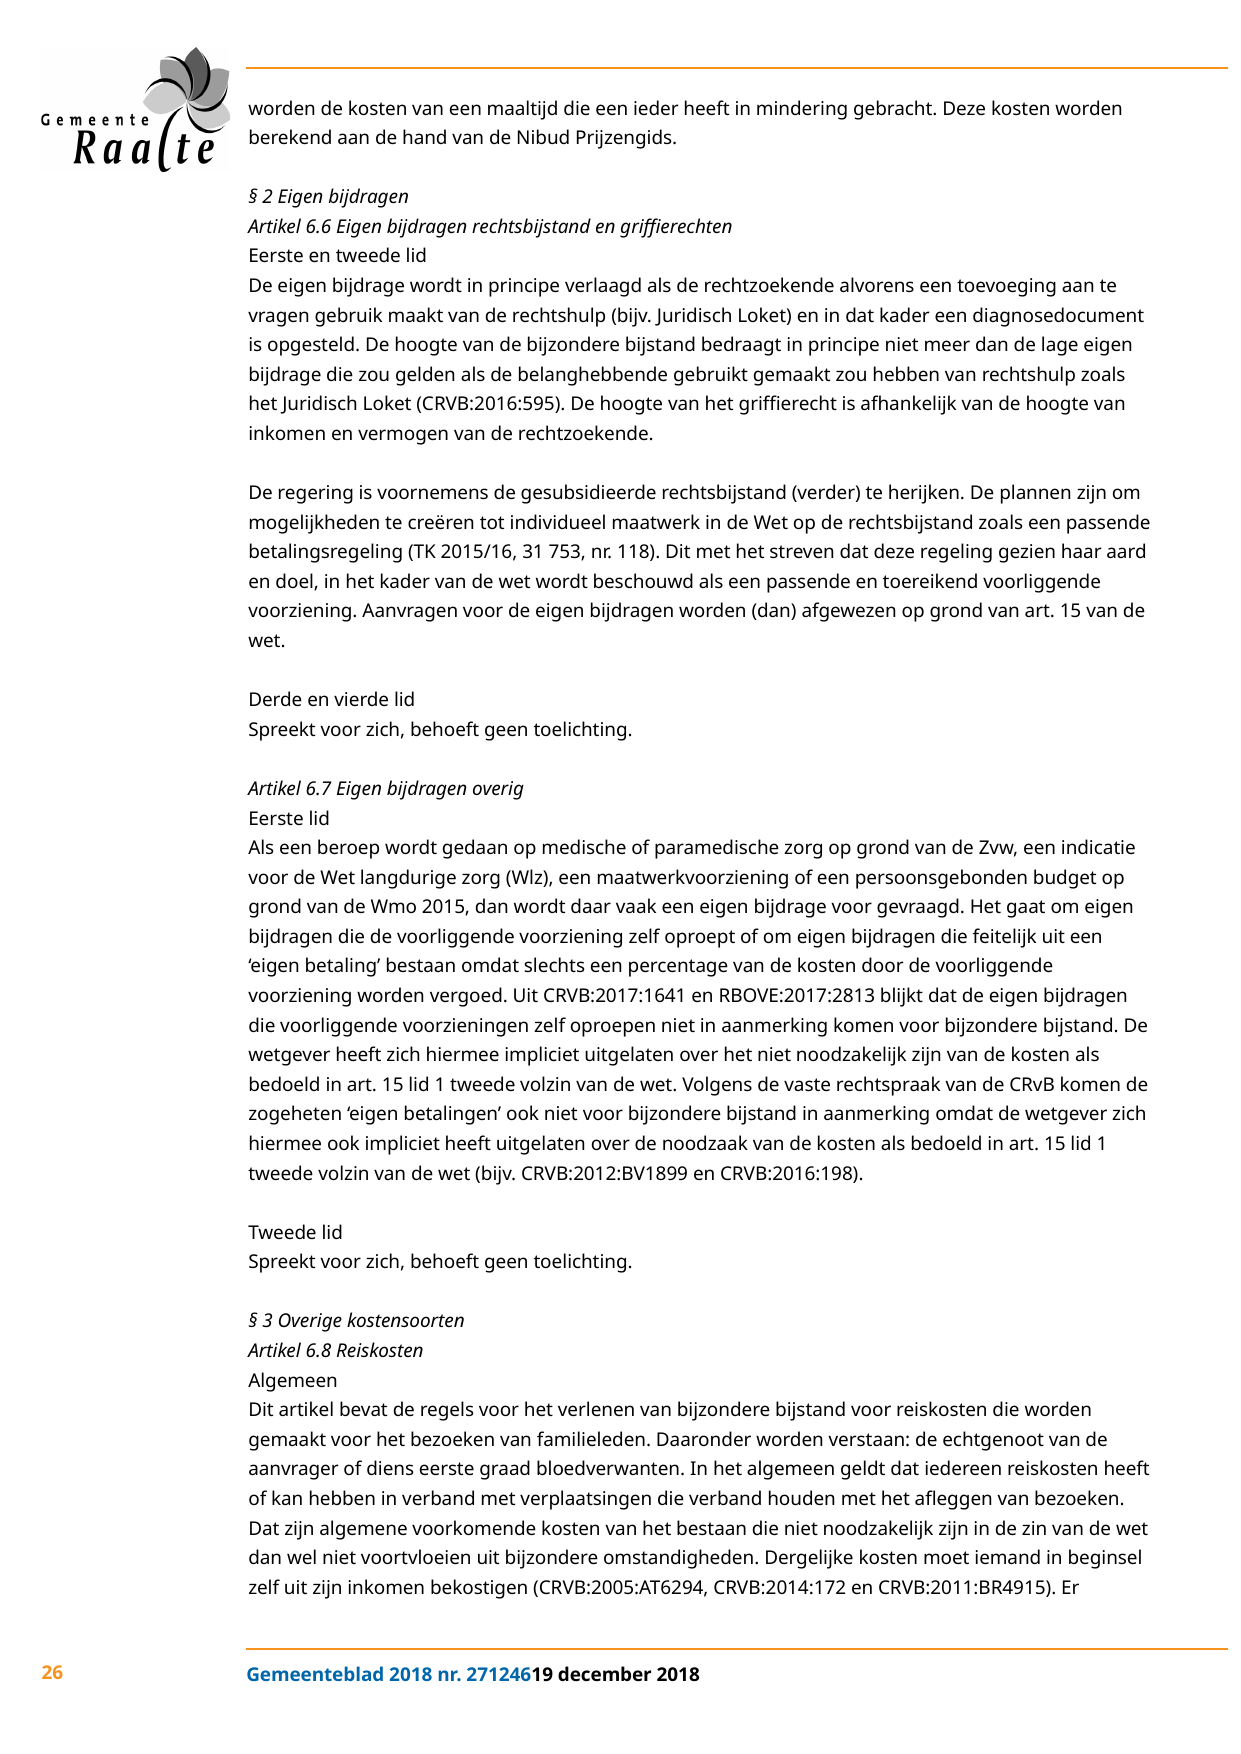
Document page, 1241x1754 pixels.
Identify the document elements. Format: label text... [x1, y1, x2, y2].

text De eigen bijdrage wordt in principe verlaagd als de rechtzoekende alvorens een toevoeging aan te vragen gebruik maakt van de rechtshulp (bijv. Juridisch Loket) en in dat kader een diagnosedocument is opgesteld. De hoogte van de bijzondere bijstand bedraagt in principe niet meer dan de lage eigen bijdrage die zou gelden als de belanghebbende gebruikt gemaakt zou hebben van rechtshulp zoals het Juridisch Loket (CRVB:2016:595). De hoogte van het griffierecht is afhankelijk van de hoogte van inkomen en vermogen van de rechtzoekende. [248, 272, 1152, 446]
text Spreekt voor zich, behoeft geen toelichting. [248, 1248, 1152, 1274]
text Algemeen [248, 1367, 1152, 1393]
text Artikel 6.8 Reiskosten [248, 1337, 1152, 1363]
text Eerste lid [248, 805, 1152, 831]
text Spreekt voor zich, behoeft geen toelichting. [248, 716, 1152, 742]
text Tweede lid [248, 1219, 1152, 1245]
text De regering is voornemens de gesubsidieerde rechtsbijstand (verder) te herijken. De plannen zijn om mogelijkheden te creëren tot individueel maatwerk in de Wet op de rechtsbijstand zoals een passende betalingsregeling (TK 2015/16, 31 753, nr. 118). Dit met het streven dat deze regeling gezien haar aard en doel, in het kader van de wet wordt beschouwd als een passende en toereikend voorliggende voorziening. Aanvragen voor de eigen bijdragen worden (dan) afgewezen op grond van art. 15 van de wet. [248, 479, 1152, 653]
text § 2 Eigen bijdragen [248, 183, 1152, 209]
text § 3 Overige kostensoorten [248, 1308, 1152, 1333]
text Derde en vierde lid [248, 686, 1152, 712]
text Artikel 6.6 Eigen bijdragen rechtsbijstand en griffierechten [248, 213, 1152, 239]
picture [41, 47, 231, 172]
text Artikel 6.7 Eigen bijdragen overig [248, 775, 1152, 801]
text Dit artikel bevat de regels voor het verlenen van bijzondere bijstand voor reiskosten die worden gemaakt voor het bezoeken van familieleden. Daaronder worden verstaan: de echtgenoot van de aanvrager of diens eerste graad bloedverwanten. In het algemeen geldt dat iedereen reiskosten heeft of kan hebben in verband met verplaatsingen die verband houden met het afleggen van bezoeken. Dat zijn algemene voorkomende kosten van het bestaan die niet noodzakelijk zijn in de zin van de wet dan wel niet voortvloeien uit bijzondere omstandigheden. Dergelijke kosten moet iemand in beginsel zelf uit zijn inkomen bekostigen (CRVB:2005:AT6294, CRVB:2014:172 en CRVB:2011:BR4915). Er [248, 1396, 1152, 1600]
text Als een beroep wordt gedaan op medische of paramedische zorg op grond van de Zvw, een indicatie voor de Wet langdurige zorg (Wlz), een maatwerkvoorziening of een persoonsgebonden budget op grond van de Wmo 2015, dan wordt daar vaak een eigen bijdrage voor gevraagd. Het gaat om eigen bijdragen die de voorliggende voorziening zelf oproept of om eigen bijdragen die feitelijk uit een ‘eigen betaling’ bestaan omdat slechts een percentage van de kosten door de voorliggende voorziening worden vergoed. Uit CRVB:2017:1641 en RBOVE:2017:2813 blijkt dat de eigen bijdragen die voorliggende voorzieningen zelf oproepen niet in aanmerking komen voor bijzondere bijstand. De wetgever heeft zich hiermee impliciet uitgelaten over het niet noodzakelijk zijn van de kosten als bedoeld in art. 15 lid 1 tweede volzin van de wet. Volgens de vaste rechtspraak van de CRvB komen de zogeheten ‘eigen betalingen’ ook niet voor bijzondere bijstand in aanmerking omdat de wetgever zich hiermee ook impliciet heeft uitgelaten over de noodzaak van de kosten als bedoeld in art. 15 lid 1 tweede volzin van de wet (bijv. CRVB:2012:BV1899 en CRVB:2016:198). [248, 834, 1152, 1186]
text worden de kosten van een maaltijd die een ieder heeft in mindering gebracht. Deze kosten worden berekend aan de hand van de Nibud Prijzengids. [248, 95, 1152, 150]
text Eerste en tweede lid [248, 243, 1152, 268]
